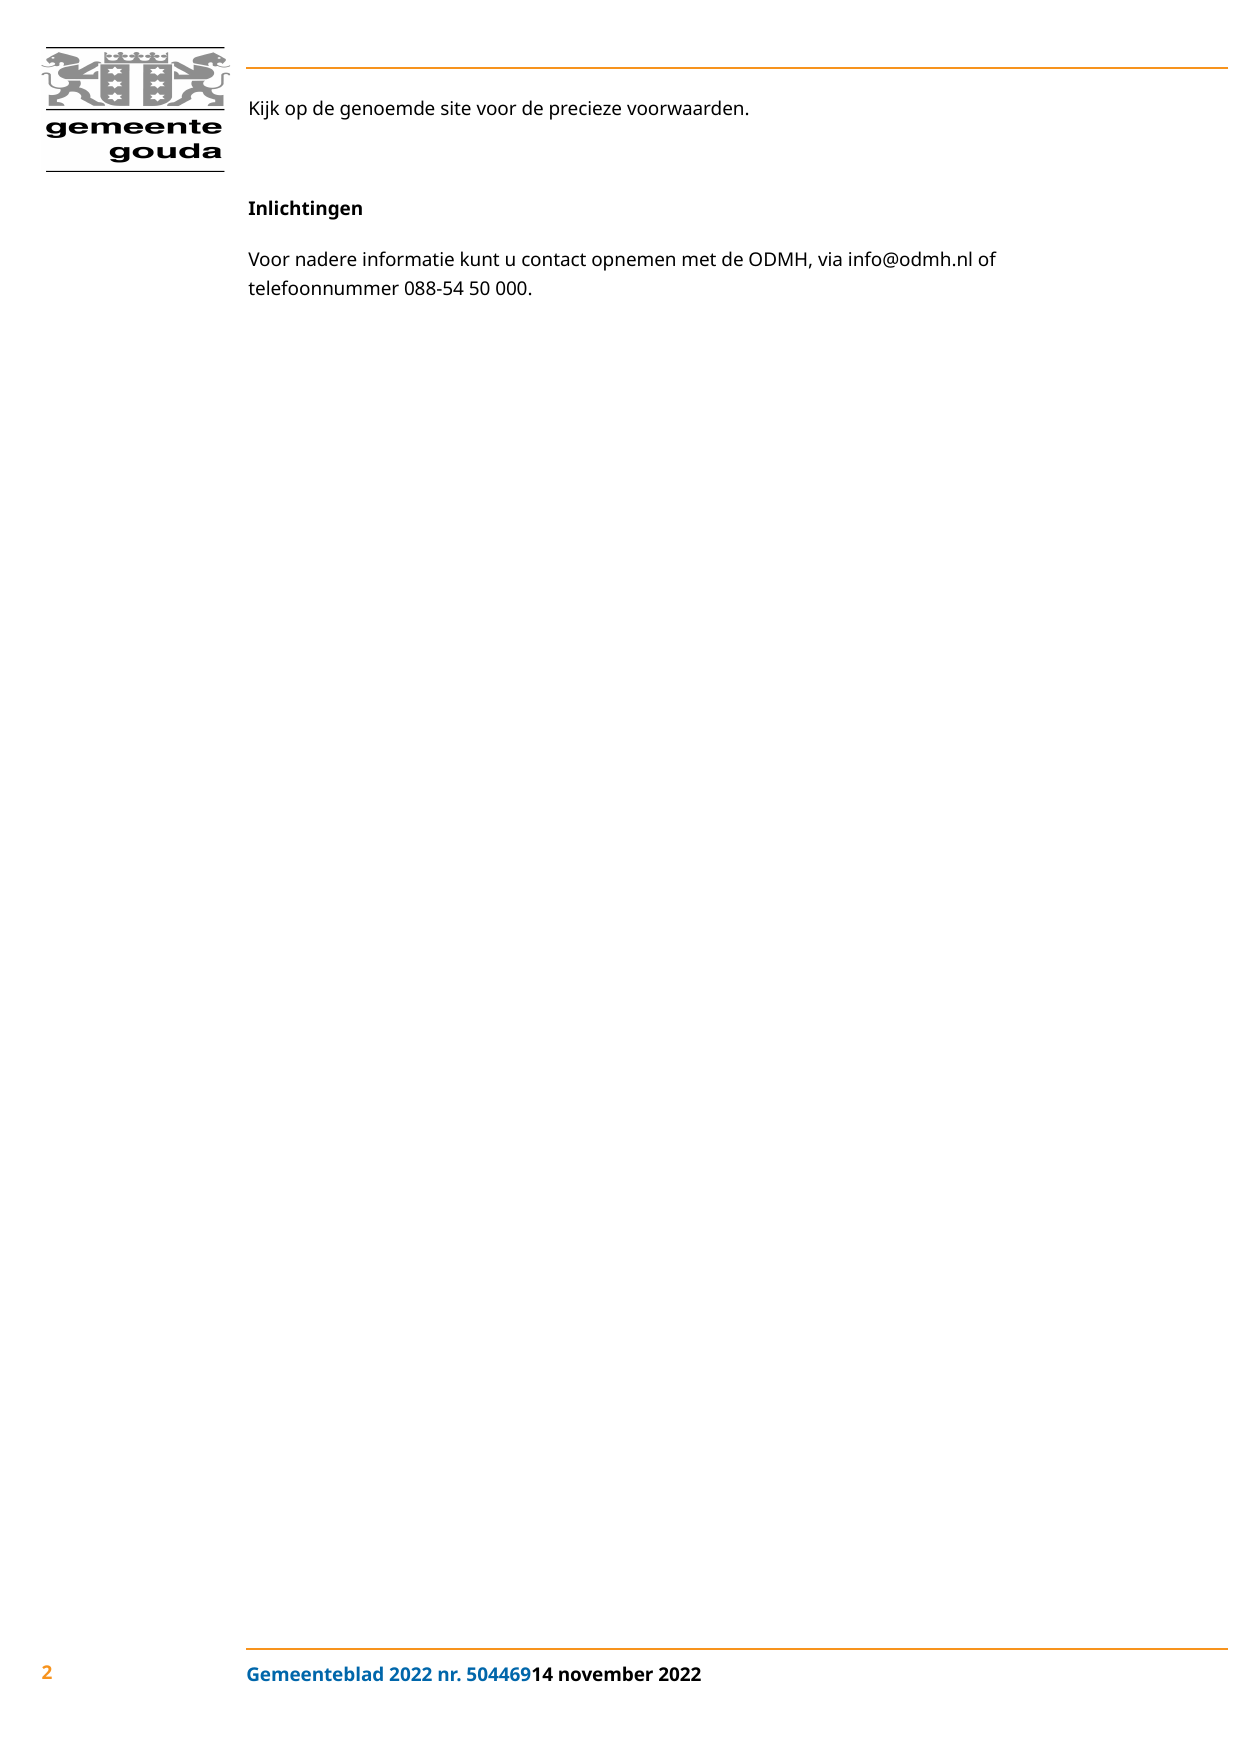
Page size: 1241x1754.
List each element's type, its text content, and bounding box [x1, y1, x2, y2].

text Kijk op de genoemde site voor de precieze voorwaarden. [248, 95, 1152, 121]
picture [41, 47, 231, 172]
text Inlichtingen [248, 196, 1152, 221]
text Voor nadere informatie kunt u contact opnemen met de ODMH, via info@odmh.nl of telefoonnummer 088-54 50 000. [248, 246, 1152, 301]
